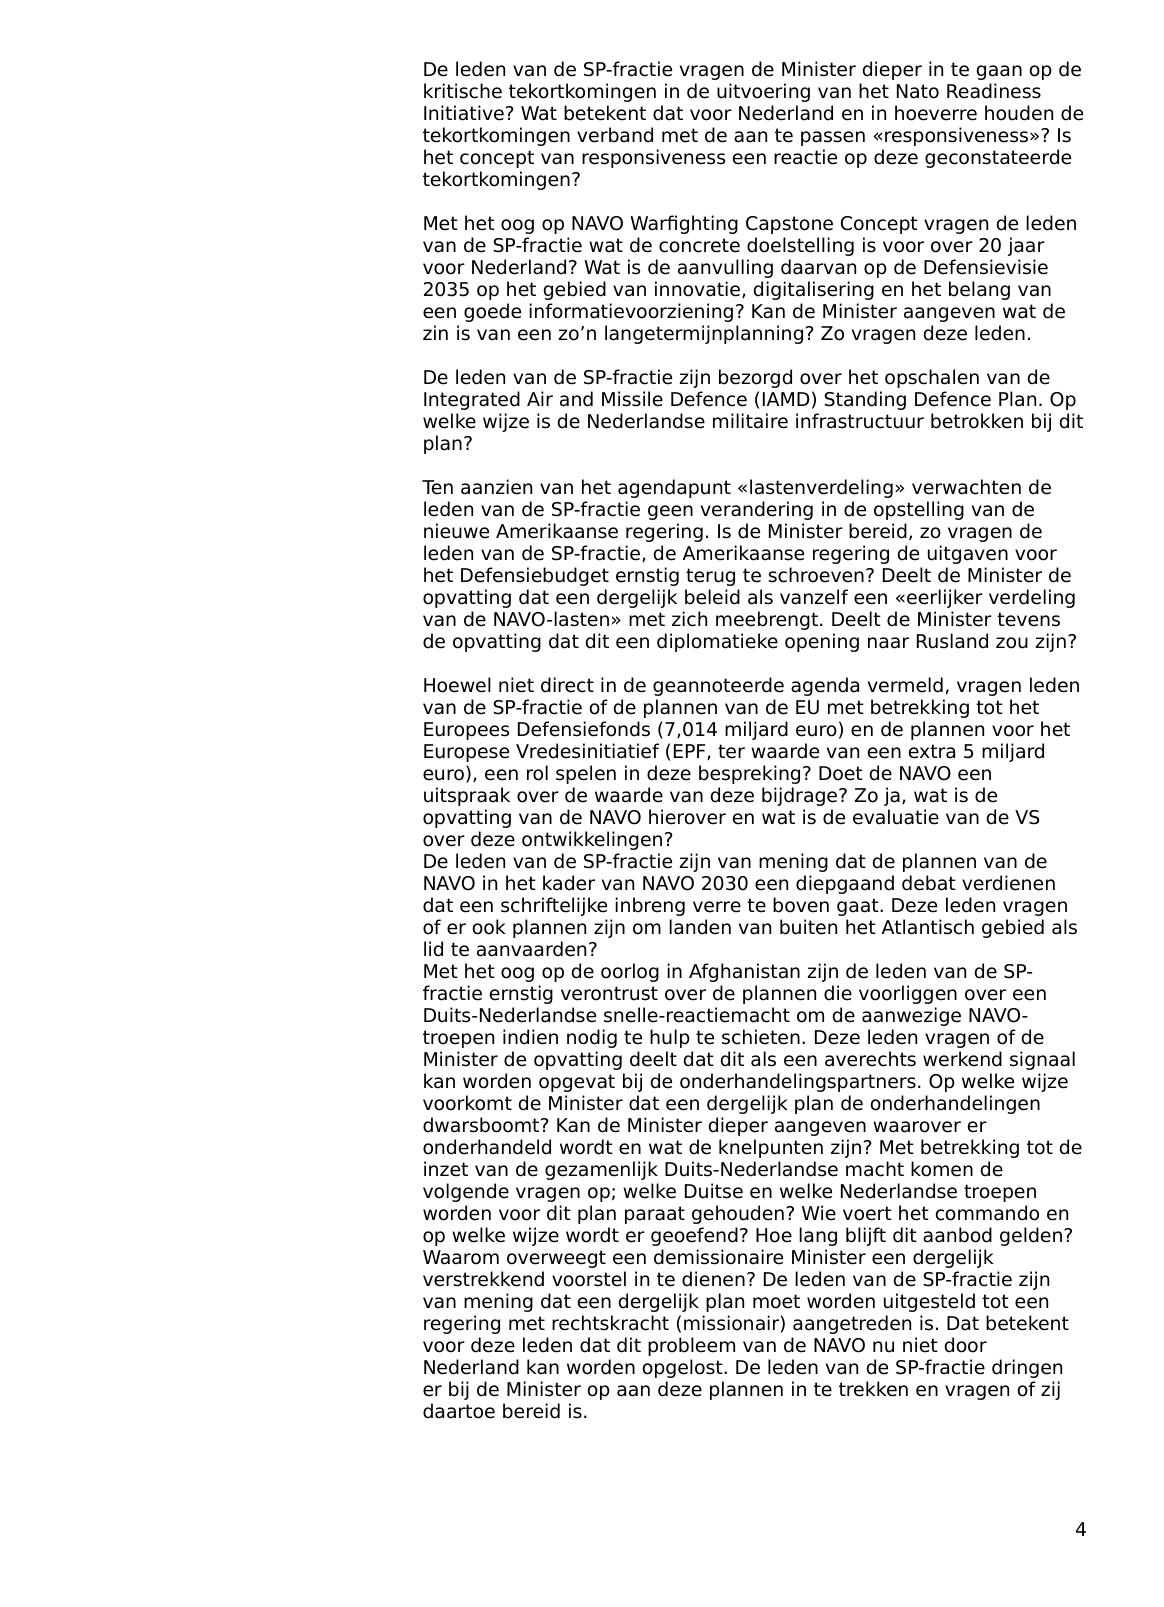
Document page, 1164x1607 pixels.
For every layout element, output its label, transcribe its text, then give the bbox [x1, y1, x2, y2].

text De leden van de SP-fractie zijn bezorgd over het opschalen van de Integrated Air and Missile Defence (IAMD) Standing Defence Plan. Op welke wijze is de Nederlandse militaire infrastructuur betrokken bij dit plan? [422, 367, 1087, 455]
text De leden van de SP-fractie vragen de Minister dieper in te gaan op de kritische tekortkomingen in de uitvoering van het Nato Readiness Initiative? Wat betekent dat voor Nederland en in hoeverre houden de tekortkomingen verband met de aan te passen «responsiveness»? Is het concept van responsiveness een reactie op deze geconstateerde tekortkomingen? [422, 59, 1087, 191]
text De leden van de SP-fractie zijn van mening dat de plannen van de NAVO in het kader van NAVO 2030 een diepgaand debat verdienen dat een schriftelijke inbreng verre te boven gaat. Deze leden vragen of er ook plannen zijn om landen van buiten het Atlantisch gebied als lid te aanvaarden? [422, 851, 1087, 961]
text Hoewel niet direct in de geannoteerde agenda vermeld, vragen leden van de SP-fractie of de plannen van de EU met betrekking tot het Europees Defensiefonds (7,014 miljard euro) en de plannen voor het Europese Vredesinitiatief (EPF, ter waarde van een extra 5 miljard euro), een rol spelen in deze bespreking? Doet de NAVO een uitspraak over de waarde van deze bijdrage? Zo ja, wat is de opvatting van de NAVO hierover en wat is de evaluatie van de VS over deze ontwikkelingen? [422, 675, 1087, 851]
text Met het oog op de oorlog in Afghanistan zijn de leden van de SP-fractie ernstig verontrust over de plannen die voorliggen over een Duits-Nederlandse snelle-reactiemacht om de aanwezige NAVO-troepen indien nodig te hulp te schieten. Deze leden vragen of de Minister de opvatting deelt dat dit als een averechts werkend signaal kan worden opgevat bij de onderhandelingspartners. Op welke wijze voorkomt de Minister dat een dergelijk plan de onderhandelingen dwarsboomt? Kan de Minister dieper aangeven waarover er onderhandeld wordt en wat de knelpunten zijn? Met betrekking tot de inzet van de gezamenlijk Duits-Nederlandse macht komen de volgende vragen op; welke Duitse en welke Nederlandse troepen worden voor dit plan paraat gehouden? Wie voert het commando en op welke wijze wordt er geoefend? Hoe lang blijft dit aanbod gelden? Waarom overweegt een demissionaire Minister een dergelijk verstrekkend voorstel in te dienen? De leden van de SP-fractie zijn van mening dat een dergelijk plan moet worden uitgesteld tot een regering met rechtskracht (missionair) aangetreden is. Dat betekent voor deze leden dat dit probleem van de NAVO nu niet door Nederland kan worden opgelost. De leden van de SP-fractie dringen er bij de Minister op aan deze plannen in te trekken en vragen of zij daartoe bereid is. [422, 961, 1087, 1423]
text Met het oog op NAVO Warfighting Capstone Concept vragen de leden van de SP-fractie wat de concrete doelstelling is voor over 20 jaar voor Nederland? Wat is de aanvulling daarvan op de Defensievisie 2035 op het gebied van innovatie, digitalisering en het belang van een goede informatievoorziening? Kan de Minister aangeven wat de zin is van een zo’n langetermijnplanning? Zo vragen deze leden. [422, 213, 1087, 345]
text Ten aanzien van het agendapunt «lastenverdeling» verwachten de leden van de SP-fractie geen verandering in de opstelling van de nieuwe Amerikaanse regering. Is de Minister bereid, zo vragen de leden van de SP-fractie, de Amerikaanse regering de uitgaven voor het Defensiebudget ernstig terug te schroeven? Deelt de Minister de opvatting dat een dergelijk beleid als vanzelf een «eerlijker verdeling van de NAVO-lasten» met zich meebrengt. Deelt de Minister tevens de opvatting dat dit een diplomatieke opening naar Rusland zou zijn? [422, 477, 1087, 653]
